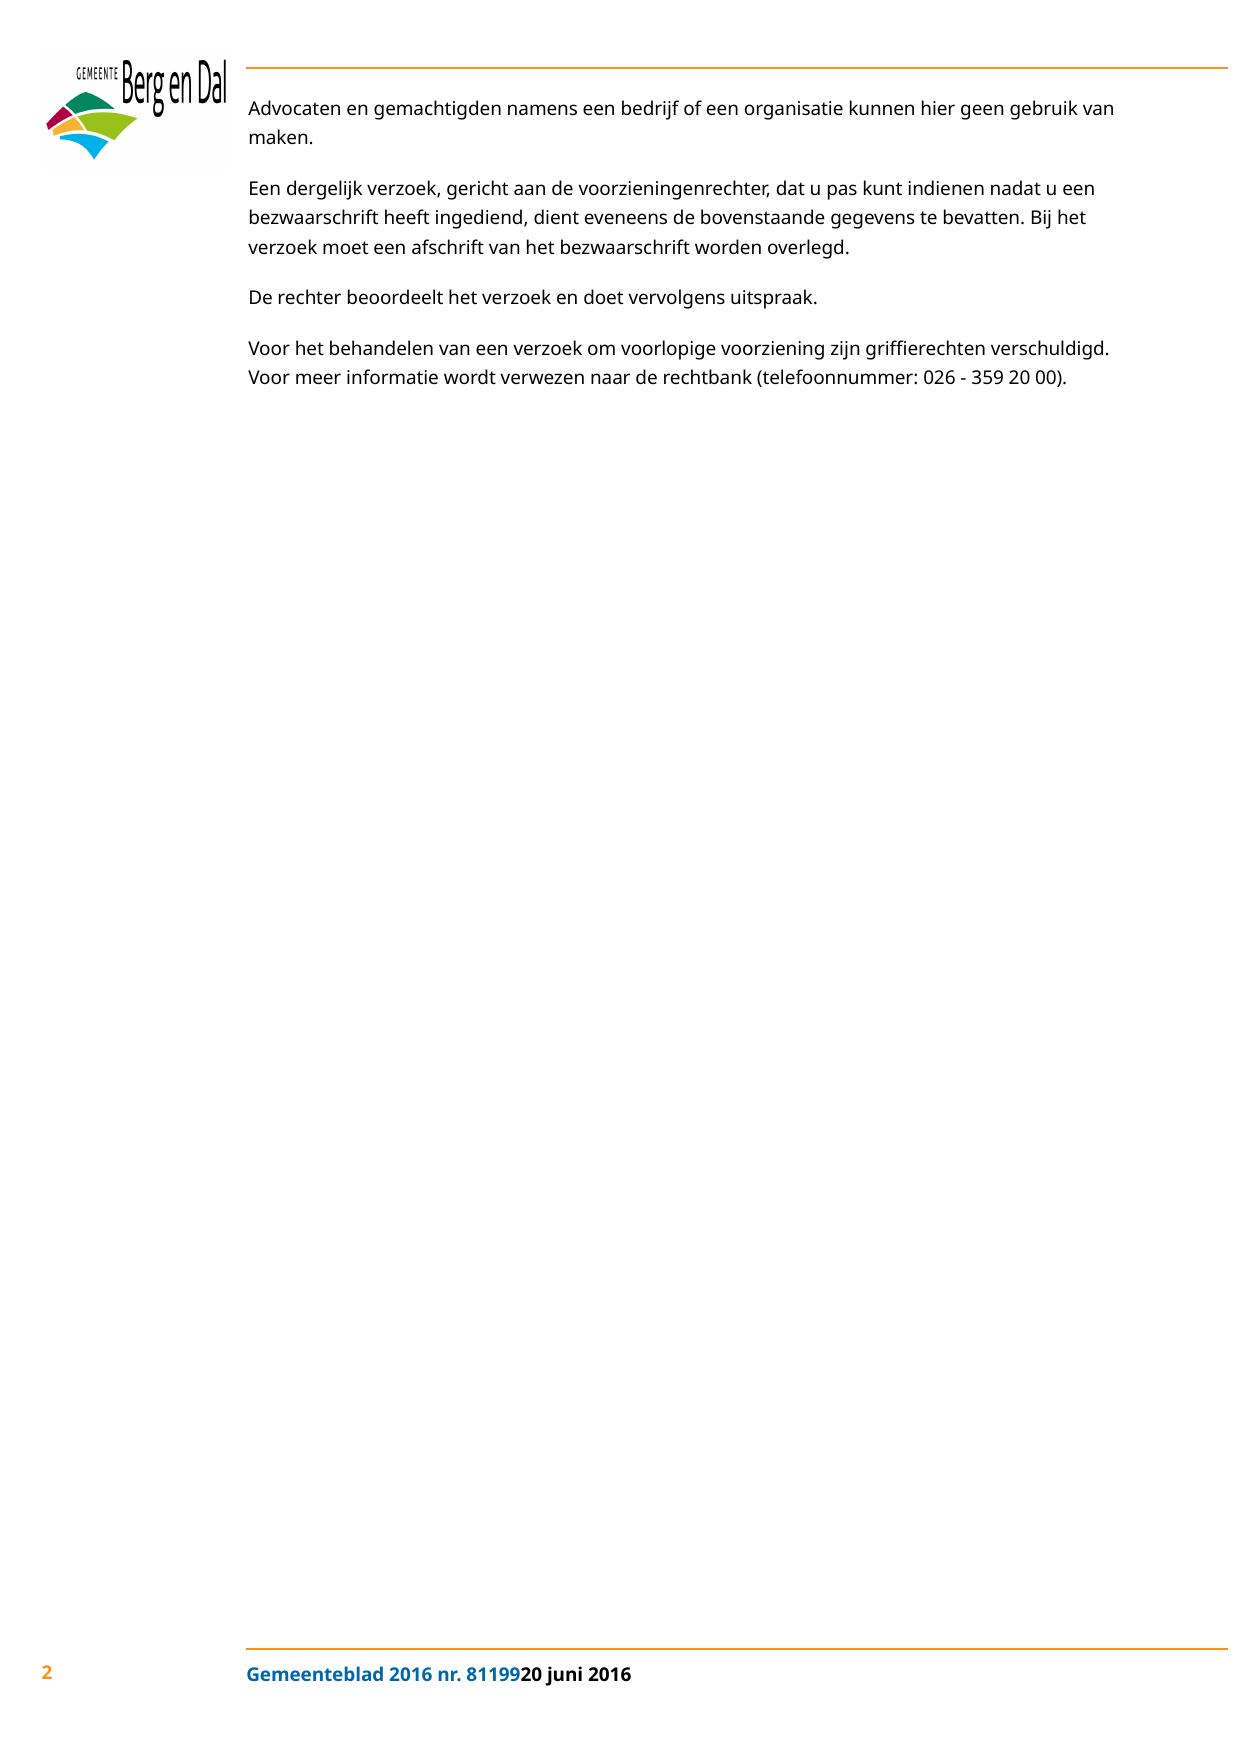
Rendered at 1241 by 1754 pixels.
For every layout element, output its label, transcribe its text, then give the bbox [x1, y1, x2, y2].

text De rechter beoordeelt het verzoek en doet vervolgens uitspraak. [248, 284, 1152, 310]
text Voor het behandelen van een verzoek om voorlopige voorziening zijn griffierechten verschuldigd. Voor meer informatie wordt verwezen naar de rechtbank (telefoonnummer: 026 - 359 20 00). [248, 335, 1152, 390]
text Advocaten en gemachtigden namens een bedrijf of een organisatie kunnen hier geen gebruik van maken. [248, 95, 1152, 150]
picture [41, 47, 231, 172]
text Een dergelijk verzoek, gericht aan de voorzieningenrechter, dat u pas kunt indienen nadat u een bezwaarschrift heeft ingediend, dient eveneens de bovenstaande gegevens te bevatten. Bij het verzoek moet een afschrift van het bezwaarschrift worden overlegd. [248, 175, 1152, 260]
